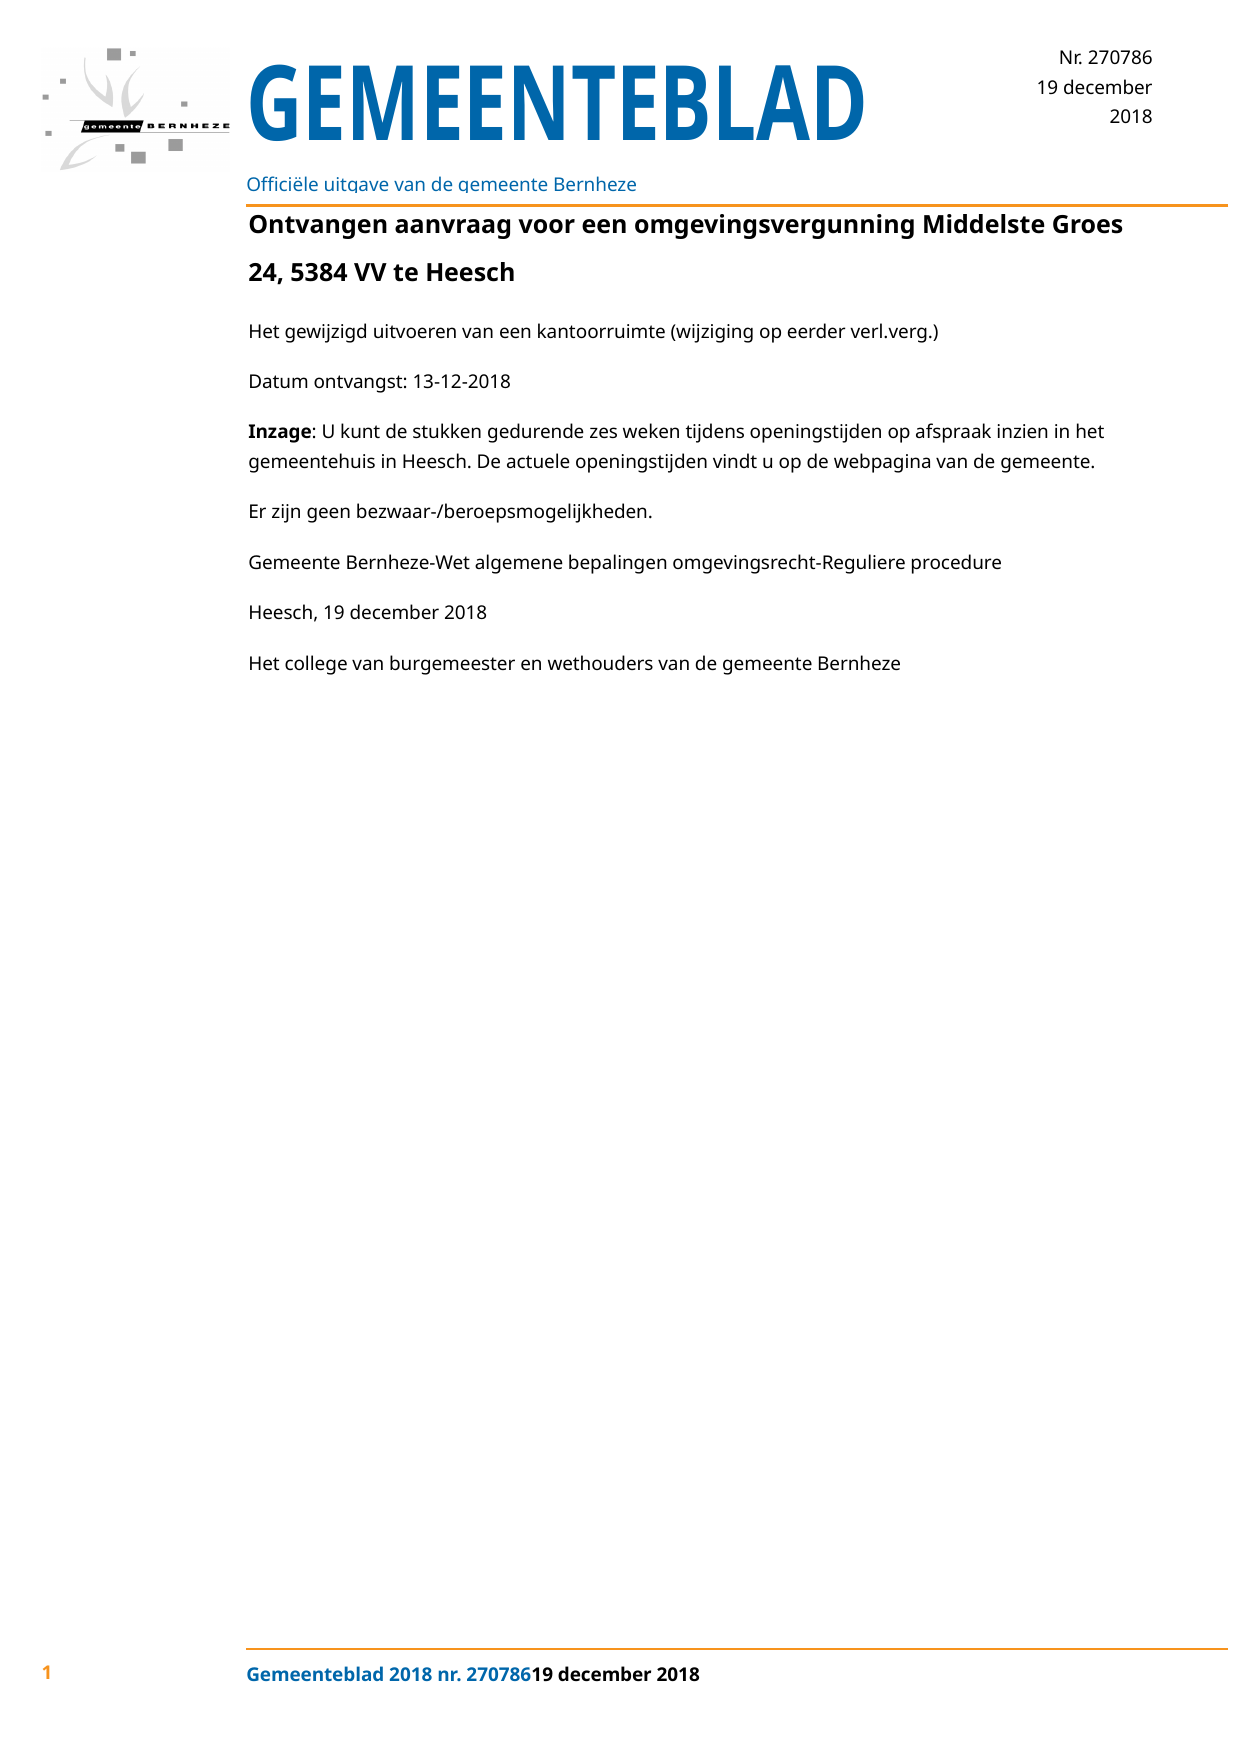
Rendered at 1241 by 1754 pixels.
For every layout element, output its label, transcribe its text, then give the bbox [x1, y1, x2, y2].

text Het college van burgemeester en wethouders van de gemeente Bernheze [248, 650, 1152, 676]
picture [41, 47, 231, 172]
text Datum ontvangst: 13-12-2018 [248, 368, 1152, 394]
text Er zijn geen bezwaar-/beroepsmogelijkheden. [248, 499, 1152, 524]
text Ontvangen aanvraag voor een omgevingsvergunning Middelste Groes 24, 5384 VV te Heesch [248, 207, 1152, 288]
text Gemeente Bernheze-Wet algemene bepalingen omgevingsrecht-Reguliere procedure [248, 549, 1152, 575]
text Heesch, 19 december 2018 [248, 599, 1152, 625]
text Het gewijzigd uitvoeren van een kantoorruimte (wijziging op eerder verl.verg.) [248, 318, 1152, 344]
text Inzage: U kunt de stukken gedurende zes weken tijdens openingstijden op afspraak inzien in het gemeentehuis in Heesch. De actuele openingstijden vindt u op de webpagina van de gemeente. [248, 419, 1152, 474]
